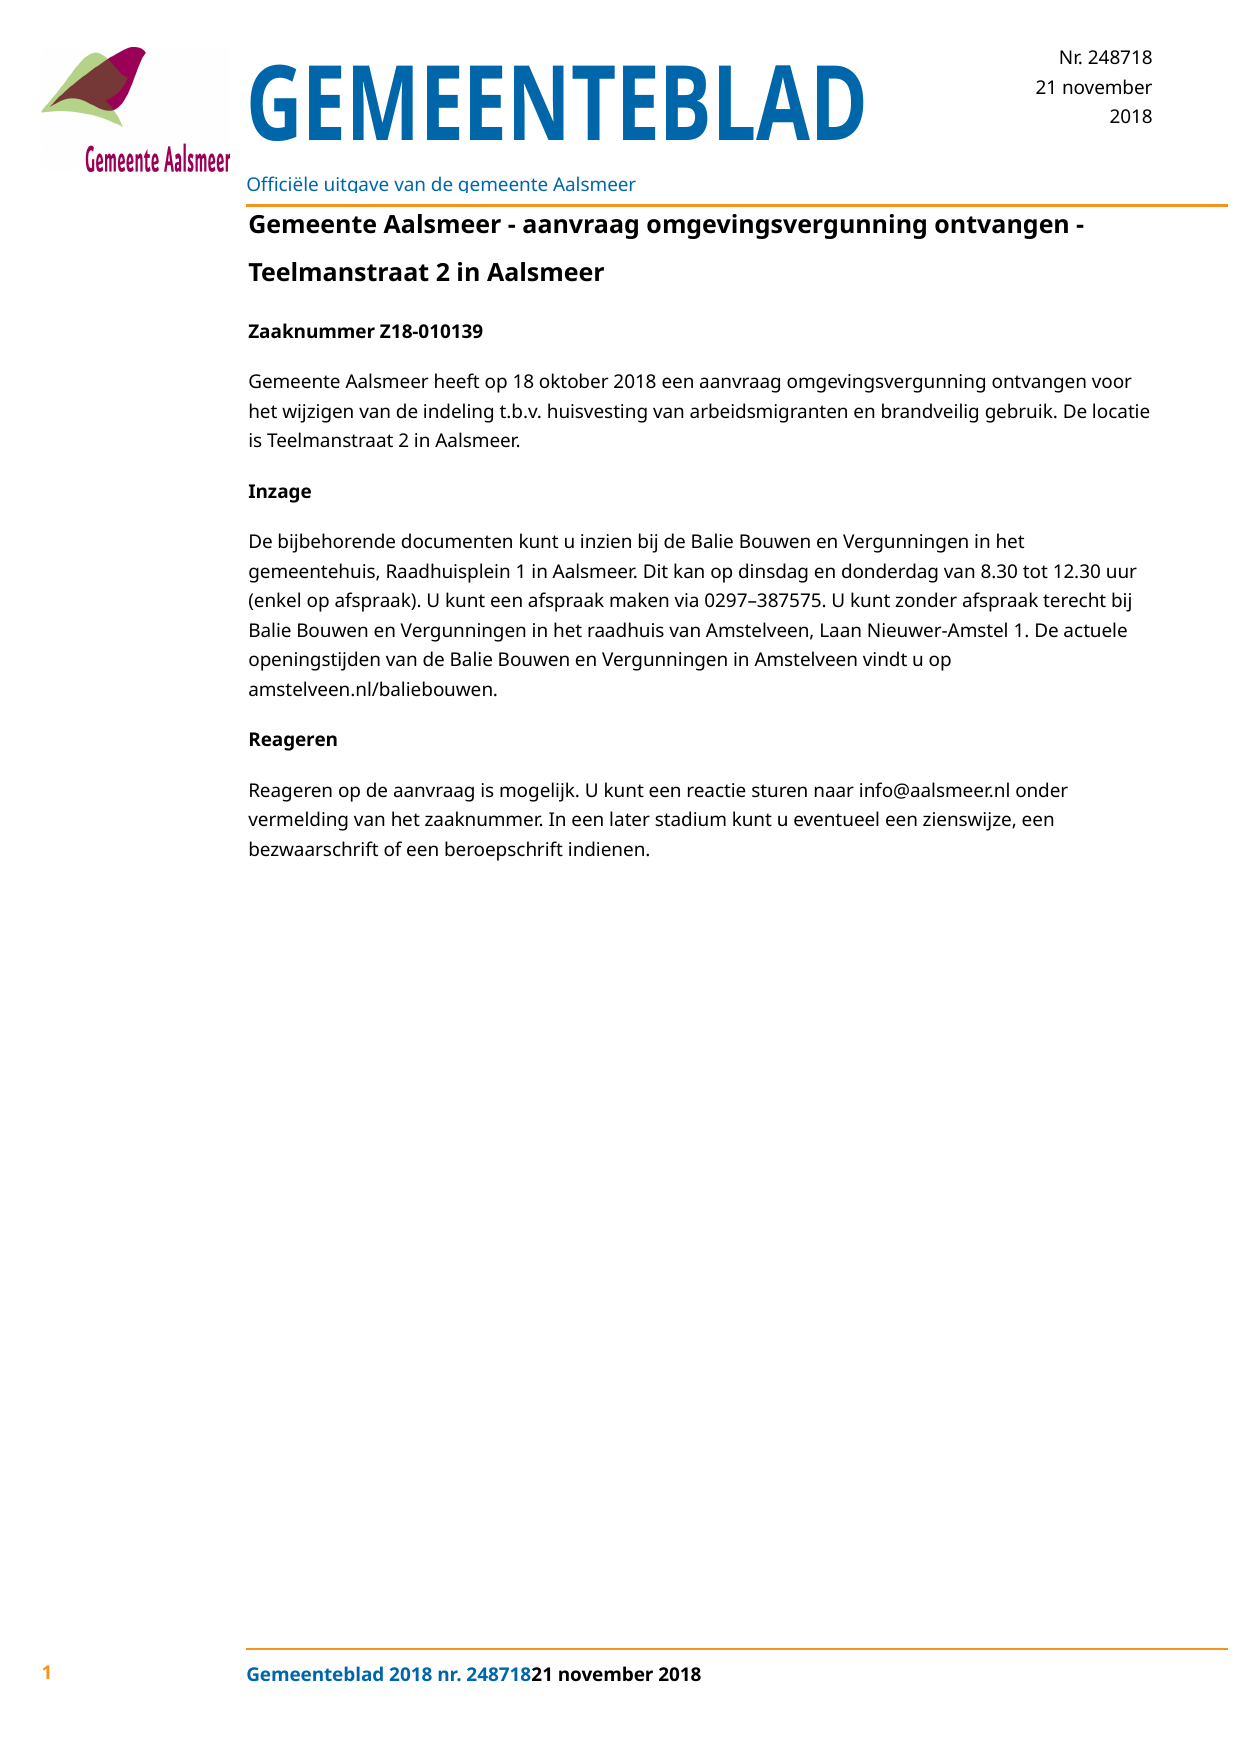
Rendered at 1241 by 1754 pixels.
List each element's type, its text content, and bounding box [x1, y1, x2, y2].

text Inzage [248, 478, 1152, 504]
text Gemeente Aalsmeer - aanvraag omgevingsvergunning ontvangen - Teelmanstraat 2 in Aalsmeer [248, 207, 1152, 288]
text Reageren op de aanvraag is mogelijk. U kunt een reactie sturen naar info@aalsmeer.nl onder vermelding van het zaaknummer. In een later stadium kunt u eventueel een zienswijze, een bezwaarschrift of een beroepschrift indienen. [248, 777, 1152, 862]
text Reageren [248, 727, 1152, 752]
text De bijbehorende documenten kunt u inzien bij de Balie Bouwen en Vergunningen in het gemeentehuis, Raadhuisplein 1 in Aalsmeer. Dit kan op dinsdag en donderdag van 8.30 tot 12.30 uur (enkel op afspraak). U kunt een afspraak maken via 0297–387575. U kunt zonder afspraak terecht bij Balie Bouwen en Vergunningen in het raadhuis van Amstelveen, Laan Nieuwer-Amstel 1. De actuele openingstijden van de Balie Bouwen en Vergunningen in Amstelveen vindt u op amstelveen.nl/baliebouwen. [248, 528, 1152, 702]
text Gemeente Aalsmeer heeft op 18 oktober 2018 een aanvraag omgevingsvergunning ontvangen voor het wijzigen van de indeling t.b.v. huisvesting van arbeidsmigranten en brandveilig gebruik. De locatie is Teelmanstraat 2 in Aalsmeer. [248, 368, 1152, 453]
text Zaaknummer Z18-010139 [248, 318, 1152, 344]
picture [41, 47, 231, 172]
